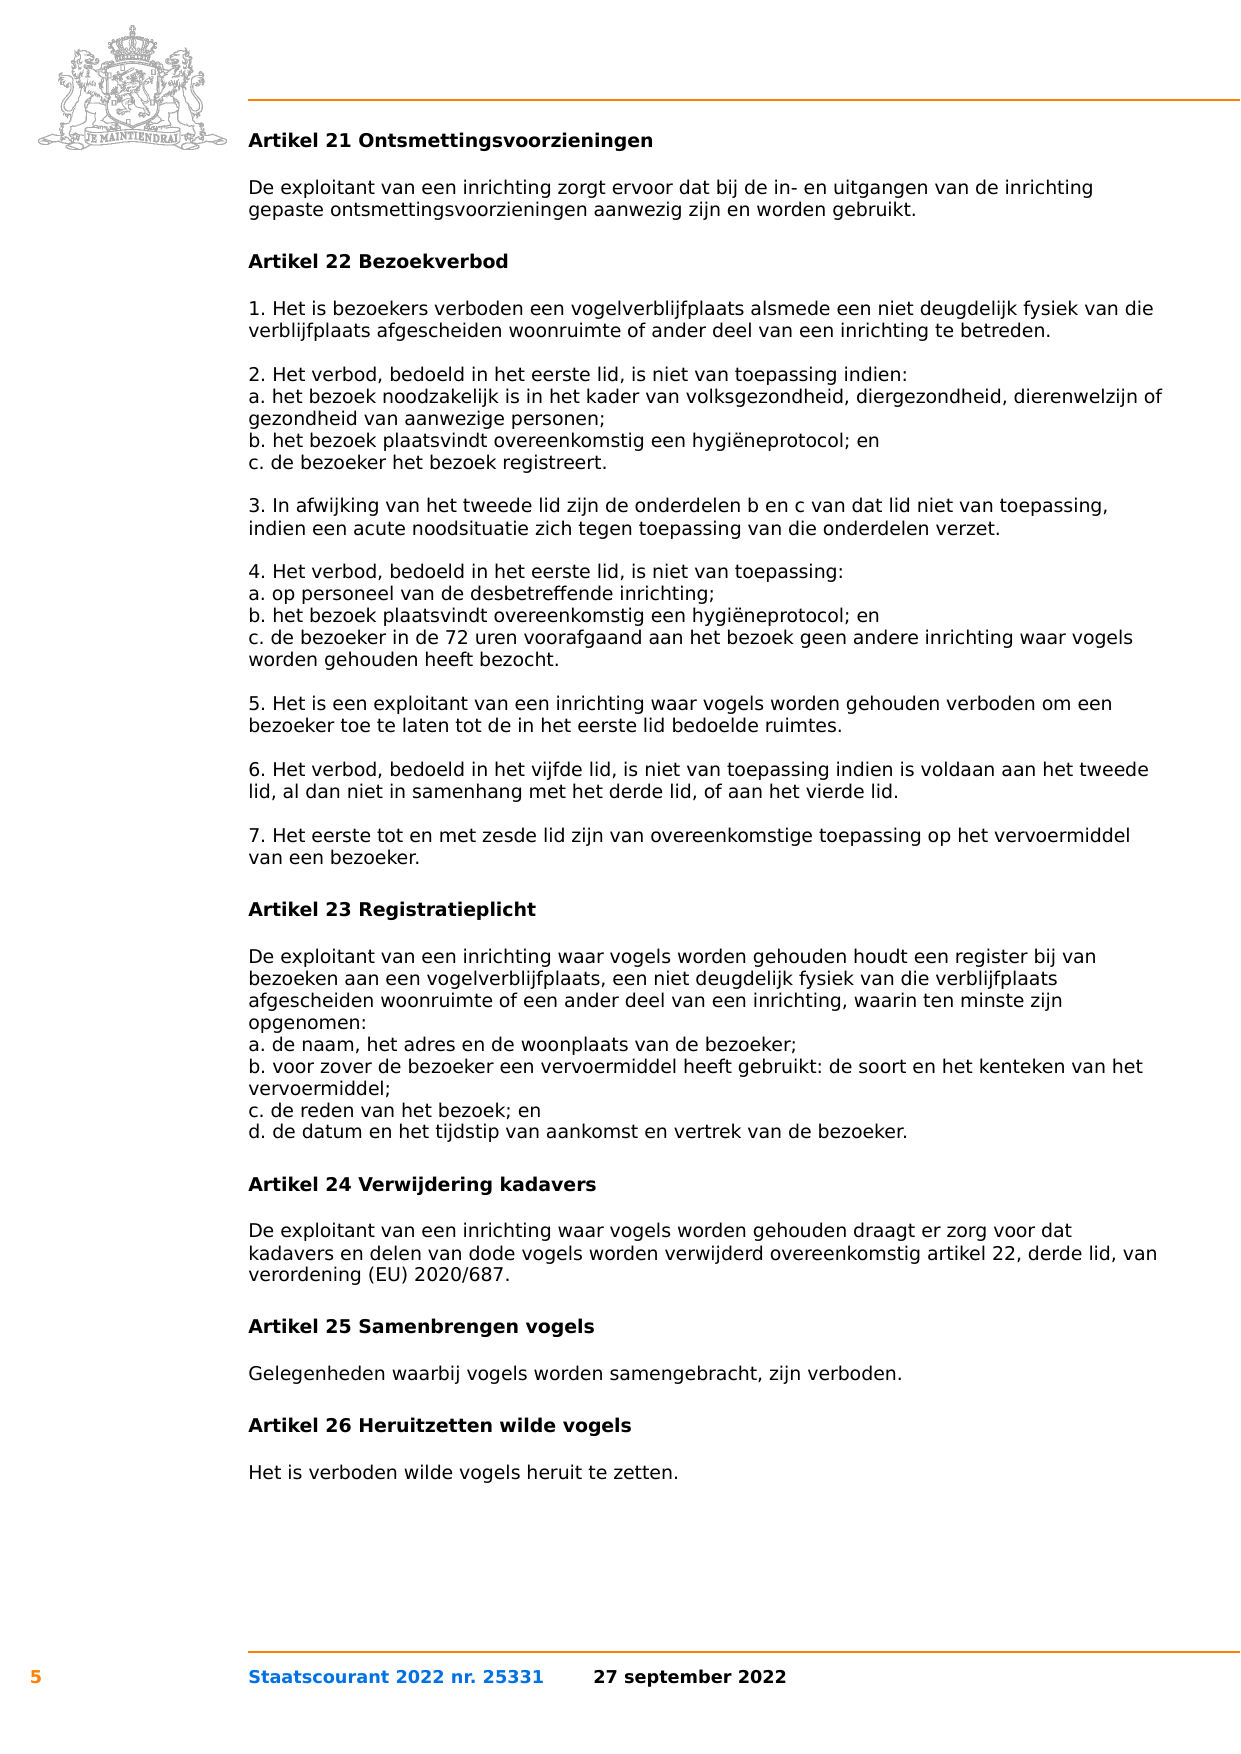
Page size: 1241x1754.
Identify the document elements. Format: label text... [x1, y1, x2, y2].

text a. de naam, het adres en de woonplaats van de bezoeker; [248, 1033, 1163, 1056]
text a. het bezoek noodzakelijk is in het kader van volksgezondheid, diergezondheid, dierenwelzijn of gezondheid van aanwezige personen; [248, 386, 1163, 429]
text 5. Het is een exploitant van een inrichting waar vogels worden gehouden verboden om een bezoeker toe te laten tot de in het eerste lid bedoelde ruimtes. [248, 693, 1163, 737]
text b. het bezoek plaatsvindt overeenkomstig een hygiëneprotocol; en [248, 429, 1163, 452]
text Het is verboden wilde vogels heruit te zetten. [248, 1462, 1163, 1484]
subtitle Artikel 24 Verwijdering kadavers [248, 1173, 1163, 1195]
picture [38, 25, 227, 150]
text De exploitant van een inrichting waar vogels worden gehouden draagt er zorg voor dat kadavers en delen van dode vogels worden verwijderd overeenkomstig artikel 22, derde lid, van verordening (EU) 2020/687. [248, 1220, 1163, 1286]
text 6. Het verbod, bedoeld in het vijfde lid, is niet van toepassing indien is voldaan aan het tweede lid, al dan niet in samenhang met het derde lid, of aan het vierde lid. [248, 759, 1163, 803]
text 4. Het verbod, bedoeld in het eerste lid, is niet van toepassing: [248, 561, 1163, 583]
text De exploitant van een inrichting waar vogels worden gehouden houdt een register bij van bezoeken aan een vogelverblijfplaats, een niet deugdelijk fysiek van die verblijfplaats afgescheiden woonruimte of een ander deel van een inrichting, waarin ten minste zijn opgenomen: [248, 946, 1163, 1033]
text 1. Het is bezoekers verboden een vogelverblijfplaats alsmede een niet deugdelijk fysiek van die verblijfplaats afgescheiden woonruimte of ander deel van een inrichting te betreden. [248, 298, 1163, 342]
text a. op personeel van de desbetreffende inrichting; [248, 583, 1163, 605]
text c. de bezoeker in de 72 uren voorafgaand aan het bezoek geen andere inrichting waar vogels worden gehouden heeft bezocht. [248, 627, 1163, 671]
text 2. Het verbod, bedoeld in het eerste lid, is niet van toepassing indien: [248, 364, 1163, 386]
text c. de reden van het bezoek; en [248, 1099, 1163, 1121]
text c. de bezoeker het bezoek registreert. [248, 452, 1163, 473]
text b. het bezoek plaatsvindt overeenkomstig een hygiëneprotocol; en [248, 605, 1163, 627]
subtitle Artikel 22 Bezoekverbod [248, 251, 1163, 273]
text 7. Het eerste tot en met zesde lid zijn van overeenkomstige toepassing op het vervoermiddel van een bezoeker. [248, 825, 1163, 869]
text 3. In afwijking van het tweede lid zijn de onderdelen b en c van dat lid niet van toepassing, indien een acute noodsituatie zich tegen toepassing van die onderdelen verzet. [248, 495, 1163, 539]
text b. voor zover de bezoeker een vervoermiddel heeft gebruikt: de soort en het kenteken van het vervoermiddel; [248, 1056, 1163, 1099]
subtitle Artikel 21 Ontsmettingsvoorzieningen [248, 130, 1163, 152]
subtitle Artikel 26 Heruitzetten wilde vogels [248, 1415, 1163, 1437]
text De exploitant van een inrichting zorgt ervoor dat bij de in- en uitgangen van de inrichting gepaste ontsmettingsvoorzieningen aanwezig zijn en worden gebruikt. [248, 177, 1163, 221]
text Gelegenheden waarbij vogels worden samengebracht, zijn verboden. [248, 1363, 1163, 1385]
subtitle Artikel 25 Samenbrengen vogels [248, 1316, 1163, 1338]
subtitle Artikel 23 Registratieplicht [248, 899, 1163, 921]
text d. de datum en het tijdstip van aankomst en vertrek van de bezoeker. [248, 1121, 1163, 1143]
